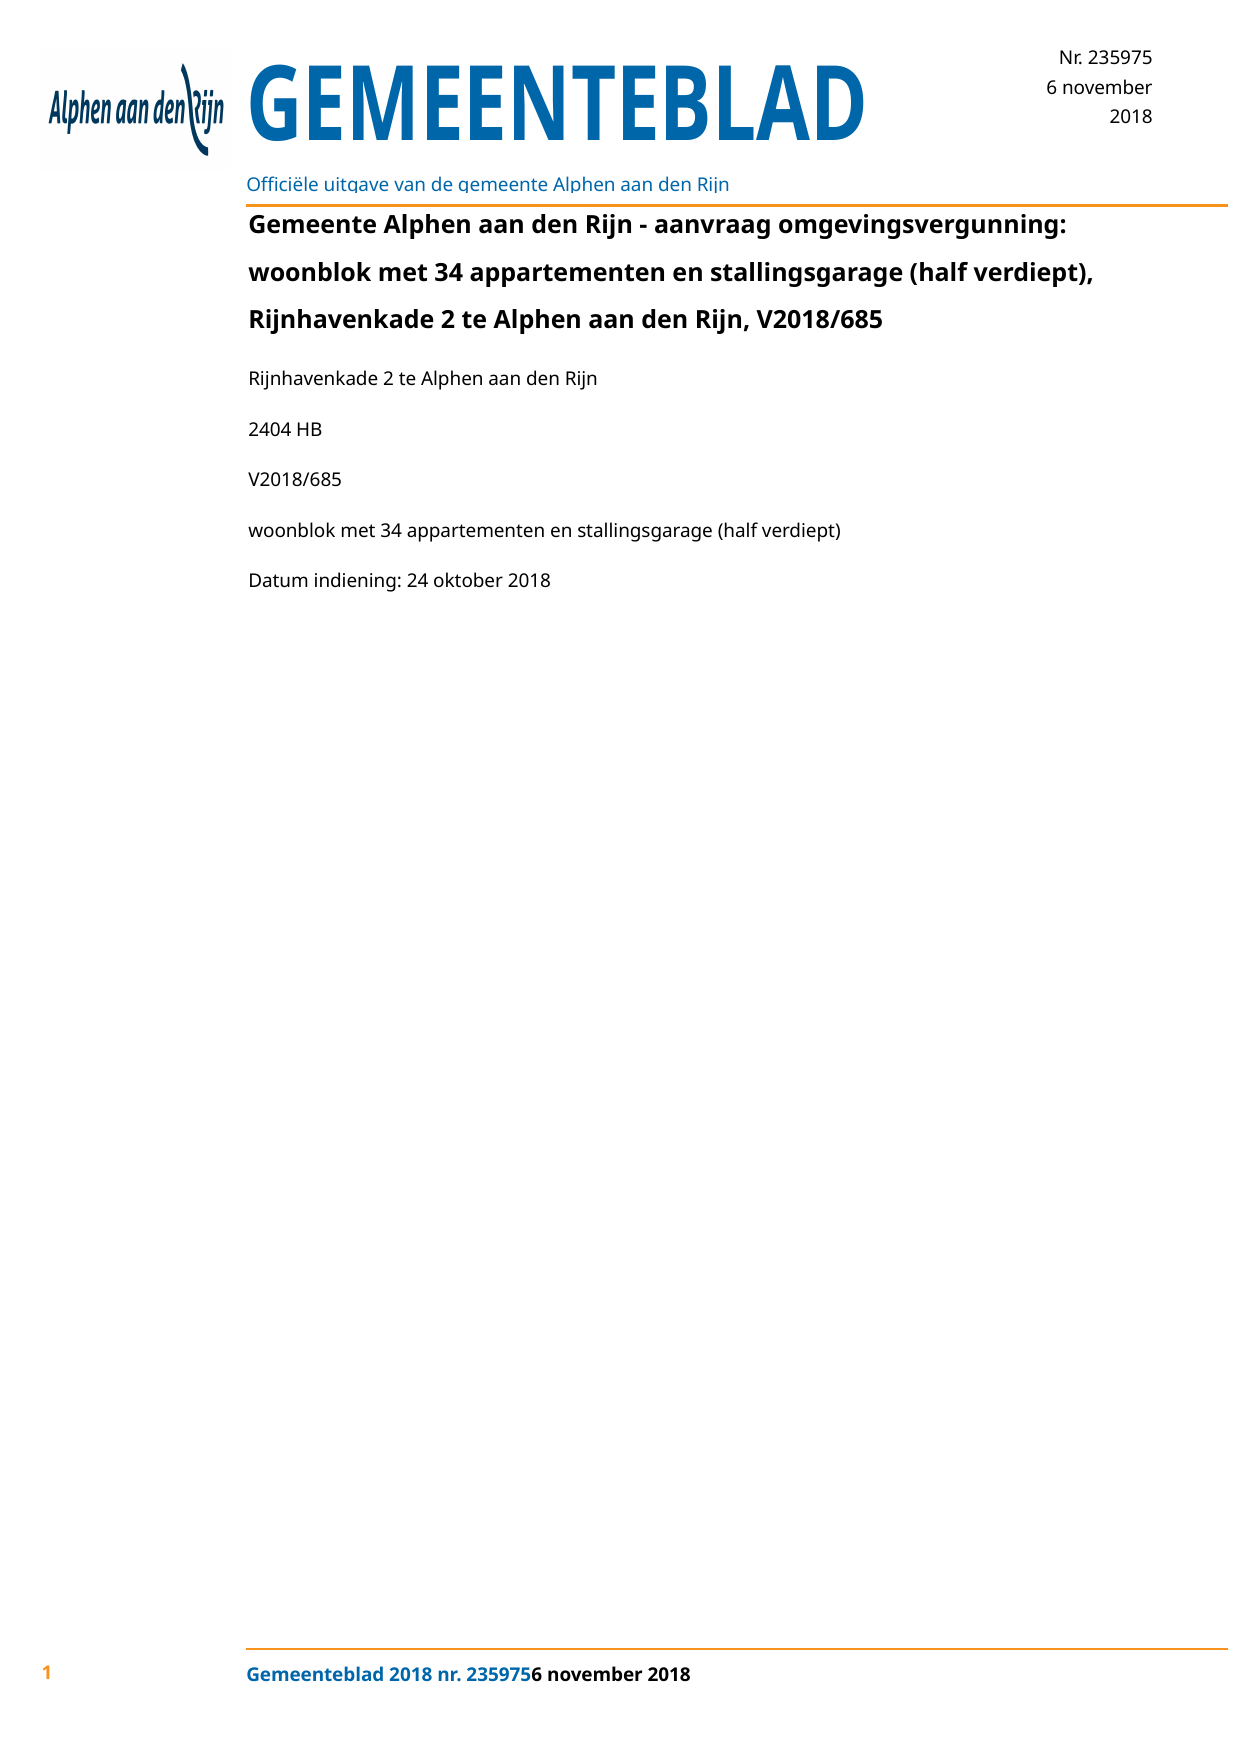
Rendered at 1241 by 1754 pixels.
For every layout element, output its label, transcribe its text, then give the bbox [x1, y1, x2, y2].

text 2404 HB [248, 416, 1152, 442]
text Rijnhavenkade 2 te Alphen aan den Rijn [248, 366, 1152, 391]
text Datum indiening: 24 oktober 2018 [248, 567, 1152, 593]
text Gemeente Alphen aan den Rijn - aanvraag omgevingsvergunning: woonblok met 34 appartementen en stallingsgarage (half verdiept), Rijnhavenkade 2 te Alphen aan den Rijn, V2018/685 [248, 207, 1152, 336]
picture [41, 47, 231, 172]
text woonblok met 34 appartementen en stallingsgarage (half verdiept) [248, 517, 1152, 542]
text V2018/685 [248, 466, 1152, 492]
